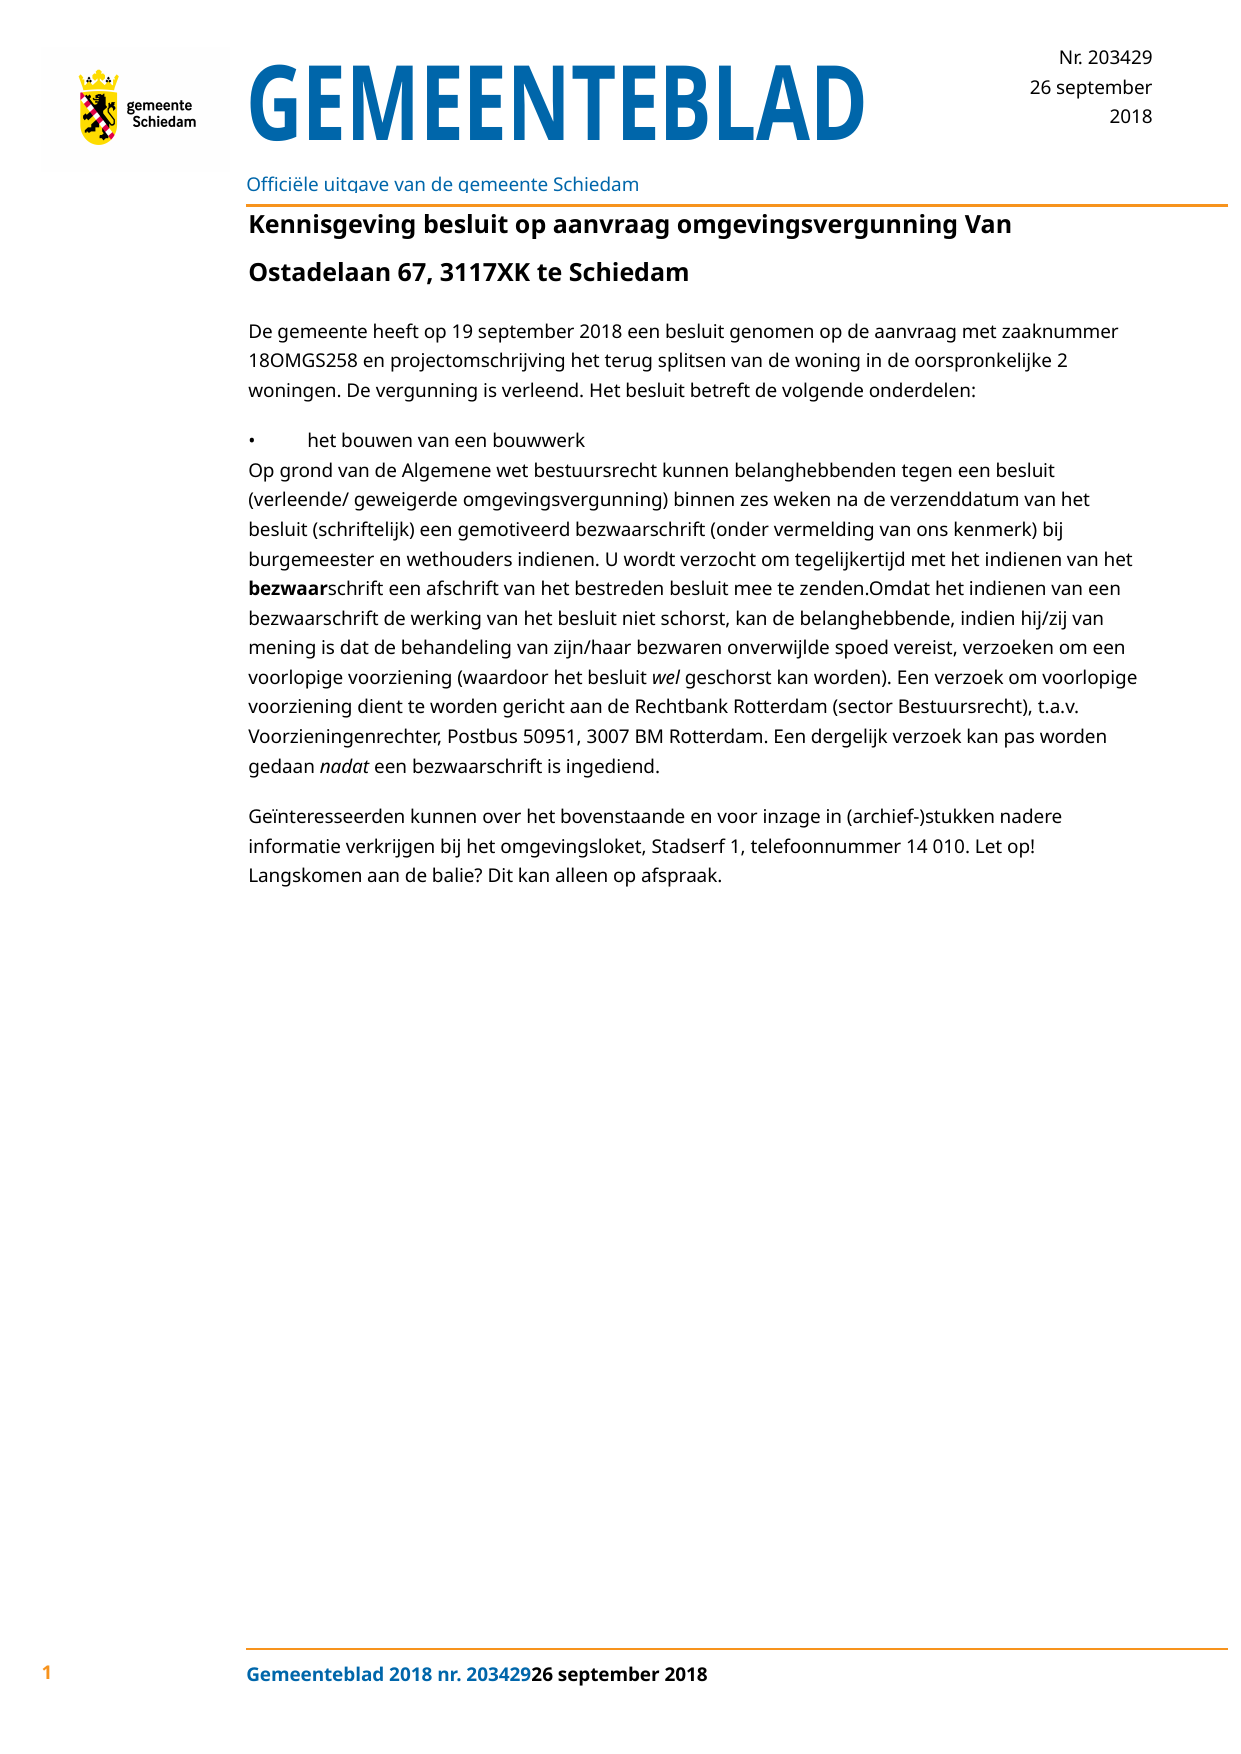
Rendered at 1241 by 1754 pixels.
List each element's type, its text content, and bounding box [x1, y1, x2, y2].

text Geïnteresseerden kunnen over het bovenstaande en voor inzage in (archief-)stukken nadere informatie verkrijgen bij het omgevingsloket, Stadserf 1, telefoonnummer 14 010. Let op! Langskomen aan de balie? Dit kan alleen op afspraak. [248, 803, 1152, 888]
text De gemeente heeft op 19 september 2018 een besluit genomen op de aanvraag met zaaknummer 18OMGS258 en projectomschrijving het terug splitsen van de woning in de oorspronkelijke 2 woningen. De vergunning is verleend. Het besluit betreft de volgende onderdelen: [248, 318, 1152, 403]
picture [41, 47, 231, 172]
text Kennisgeving besluit op aanvraag omgevingsvergunning Van Ostadelaan 67, 3117XK te Schiedam [248, 207, 1152, 288]
text Op grond van de Algemene wet bestuursrecht kunnen belanghebbenden tegen een besluit (verleende/ geweigerde omgevingsvergunning) binnen zes weken na de verzenddatum van het besluit (schriftelijk) een gemotiveerd bezwaarschrift (onder vermelding van ons kenmerk) bij burgemeester en wethouders indienen. U wordt verzocht om tegelijkertijd met het indienen van het bezwaarschrift een afschrift van het bestreden besluit mee te zenden.Omdat het indienen van een bezwaarschrift de werking van het besluit niet schorst, kan de belanghebbende, indien hij/zij van mening is dat de behandeling van zijn/haar bezwaren onverwijlde spoed vereist, verzoeken om een voorlopige voorziening (waardoor het besluit wel geschorst kan worden). Een verzoek om voorlopige voorziening dient te worden gericht aan de Rechtbank Rotterdam (sector Bestuursrecht), t.a.v. Voorzieningenrechter, Postbus 50951, 3007 BM Rotterdam. Een dergelijk verzoek kan pas worden gedaan nadat een bezwaarschrift is ingediend. [248, 457, 1152, 779]
list het bouwen van een bouwwerk [248, 427, 1152, 453]
